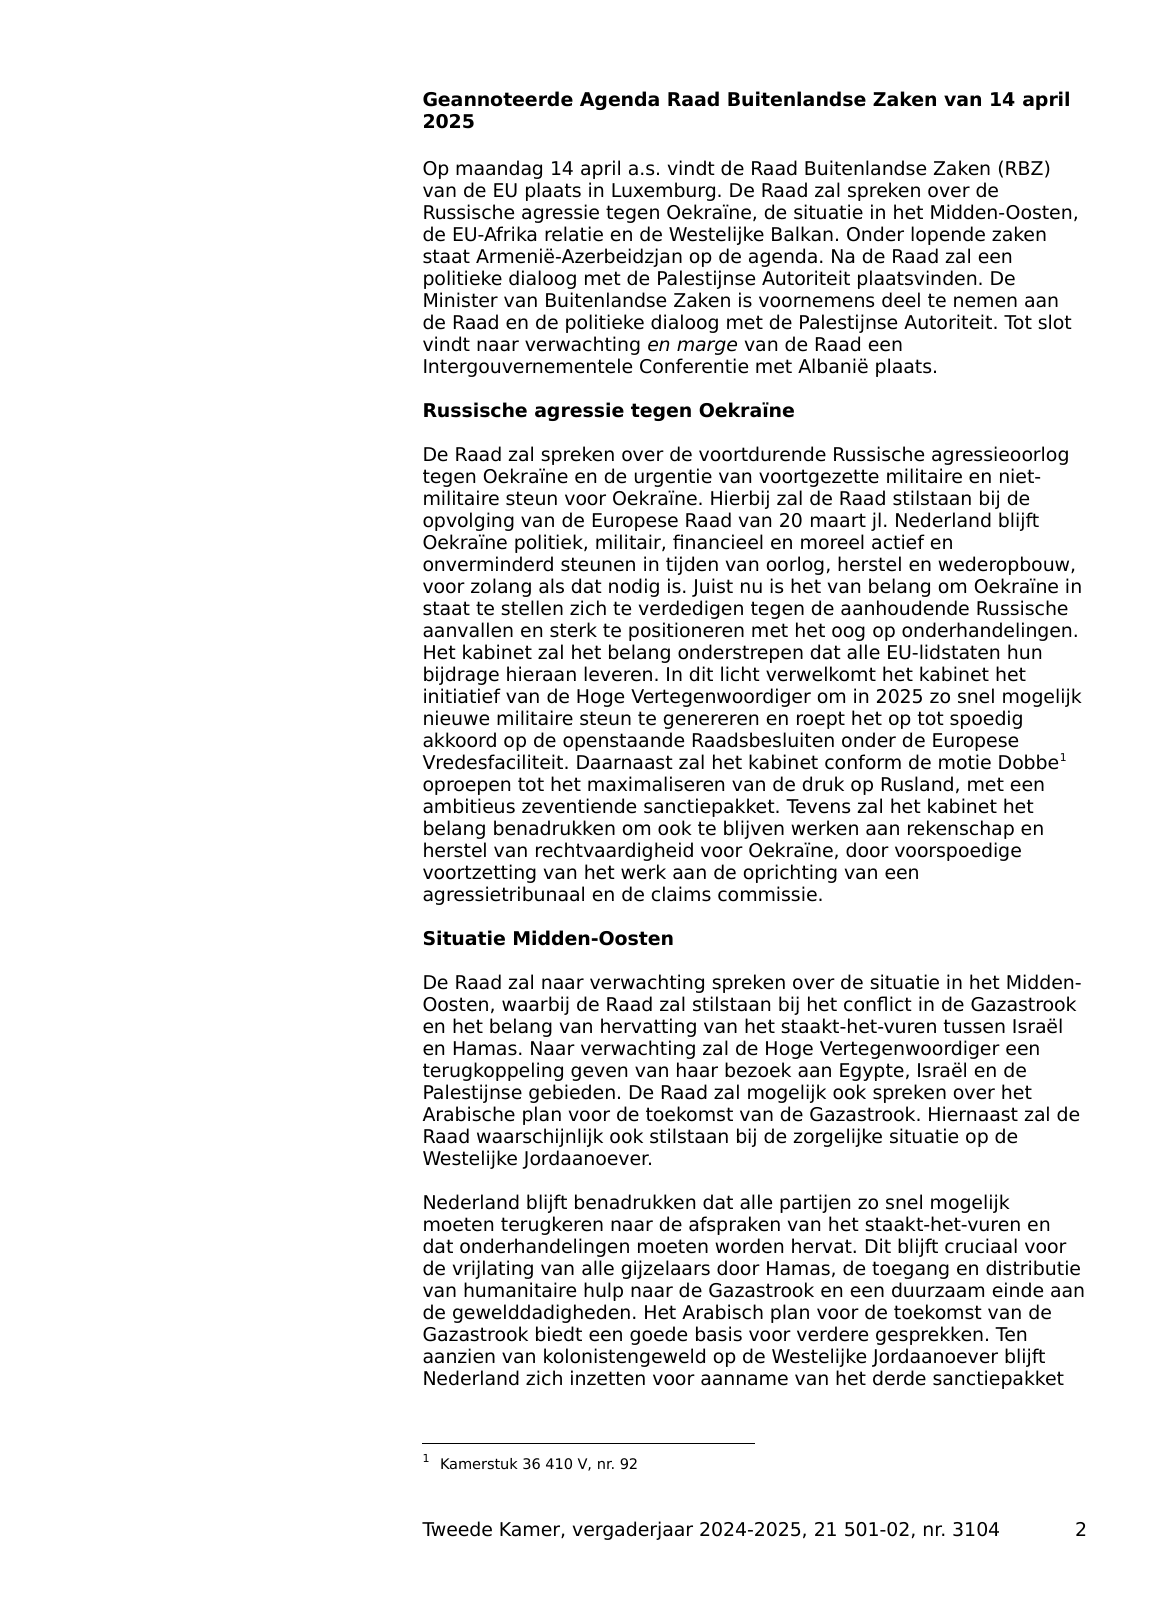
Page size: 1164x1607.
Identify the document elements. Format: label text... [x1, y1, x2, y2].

subtitle Situatie Midden-Oosten [422, 928, 1087, 950]
text De Raad zal spreken over de voortdurende Russische agressieoorlog tegen Oekraïne en de urgentie van voortgezette militaire en niet-militaire steun voor Oekraïne. Hierbij zal de Raad stilstaan bij de opvolging van de Europese Raad van 20 maart jl. Nederland blijft Oekraïne politiek, militair, financieel en moreel actief en onverminderd steunen in tijden van oorlog, herstel en wederopbouw, voor zolang als dat nodig is. Juist nu is het van belang om Oekraïne in staat te stellen zich te verdedigen tegen de aanhoudende Russische aanvallen en sterk te positioneren met het oog op onderhandelingen. Het kabinet zal het belang onderstrepen dat alle EU-lidstaten hun bijdrage hieraan leveren. In dit licht verwelkomt het kabinet het initiatief van de Hoge Vertegenwoordiger om in 2025 zo snel mogelijk nieuwe militaire steun te genereren en roept het op tot spoedig akkoord op de openstaande Raadsbesluiten onder de Europese Vredesfaciliteit. Daarnaast zal het kabinet conform de motie Dobbe oproepen tot het maximaliseren van de druk op Rusland, met een ambitieus zeventiende sanctiepakket. Tevens zal het kabinet het belang benadrukken om ook te blijven werken aan rekenschap en herstel van rechtvaardigheid voor Oekraïne, door voorspoedige voortzetting van het werk aan de oprichting van een agressietribunaal en de claims commissie. [422, 444, 1087, 906]
text Kamerstuk 36 410 V, nr. 92 [422, 1452, 1087, 1474]
text Op maandag 14 april a.s. vindt de Raad Buitenlandse Zaken (RBZ) van de EU plaats in Luxemburg. De Raad zal spreken over de Russische agressie tegen Oekraïne, de situatie in het Midden-Oosten, de EU-Afrika relatie en de Westelijke Balkan. Onder lopende zaken staat Armenië-Azerbeidzjan op de agenda. Na de Raad zal een politieke dialoog met de Palestijnse Autoriteit plaatsvinden. De Minister van Buitenlandse Zaken is voornemens deel te nemen aan de Raad en de politieke dialoog met de Palestijnse Autoriteit. Tot slot vindt naar verwachting en marge van de Raad een Intergouvernementele Conferentie met Albanië plaats. [422, 158, 1087, 378]
subtitle Russische agressie tegen Oekraïne [422, 400, 1087, 422]
text De Raad zal naar verwachting spreken over de situatie in het Midden-Oosten, waarbij de Raad zal stilstaan bij het conflict in de Gazastrook en het belang van hervatting van het staakt-het-vuren tussen Israël en Hamas. Naar verwachting zal de Hoge Vertegenwoordiger een terugkoppeling geven van haar bezoek aan Egypte, Israël en de Palestijnse gebieden. De Raad zal mogelijk ook spreken over het Arabische plan voor de toekomst van de Gazastrook. Hiernaast zal de Raad waarschijnlijk ook stilstaan bij de zorgelijke situatie op de Westelijke Jordaanoever. [422, 972, 1087, 1170]
subtitle Geannoteerde Agenda Raad Buitenlandse Zaken van 14 april 2025 [422, 89, 1087, 133]
text Nederland blijft benadrukken dat alle partijen zo snel mogelijk moeten terugkeren naar de afspraken van het staakt-het-vuren en dat onderhandelingen moeten worden hervat. Dit blijft cruciaal voor de vrijlating van alle gijzelaars door Hamas, de toegang en distributie van humanitaire hulp naar de Gazastrook en een duurzaam einde aan de gewelddadigheden. Het Arabisch plan voor de toekomst van de Gazastrook biedt een goede basis voor verdere gesprekken. Ten aanzien van kolonistengeweld op de Westelijke Jordaanoever blijft Nederland zich inzetten voor aanname van het derde sanctiepakket [422, 1192, 1087, 1390]
